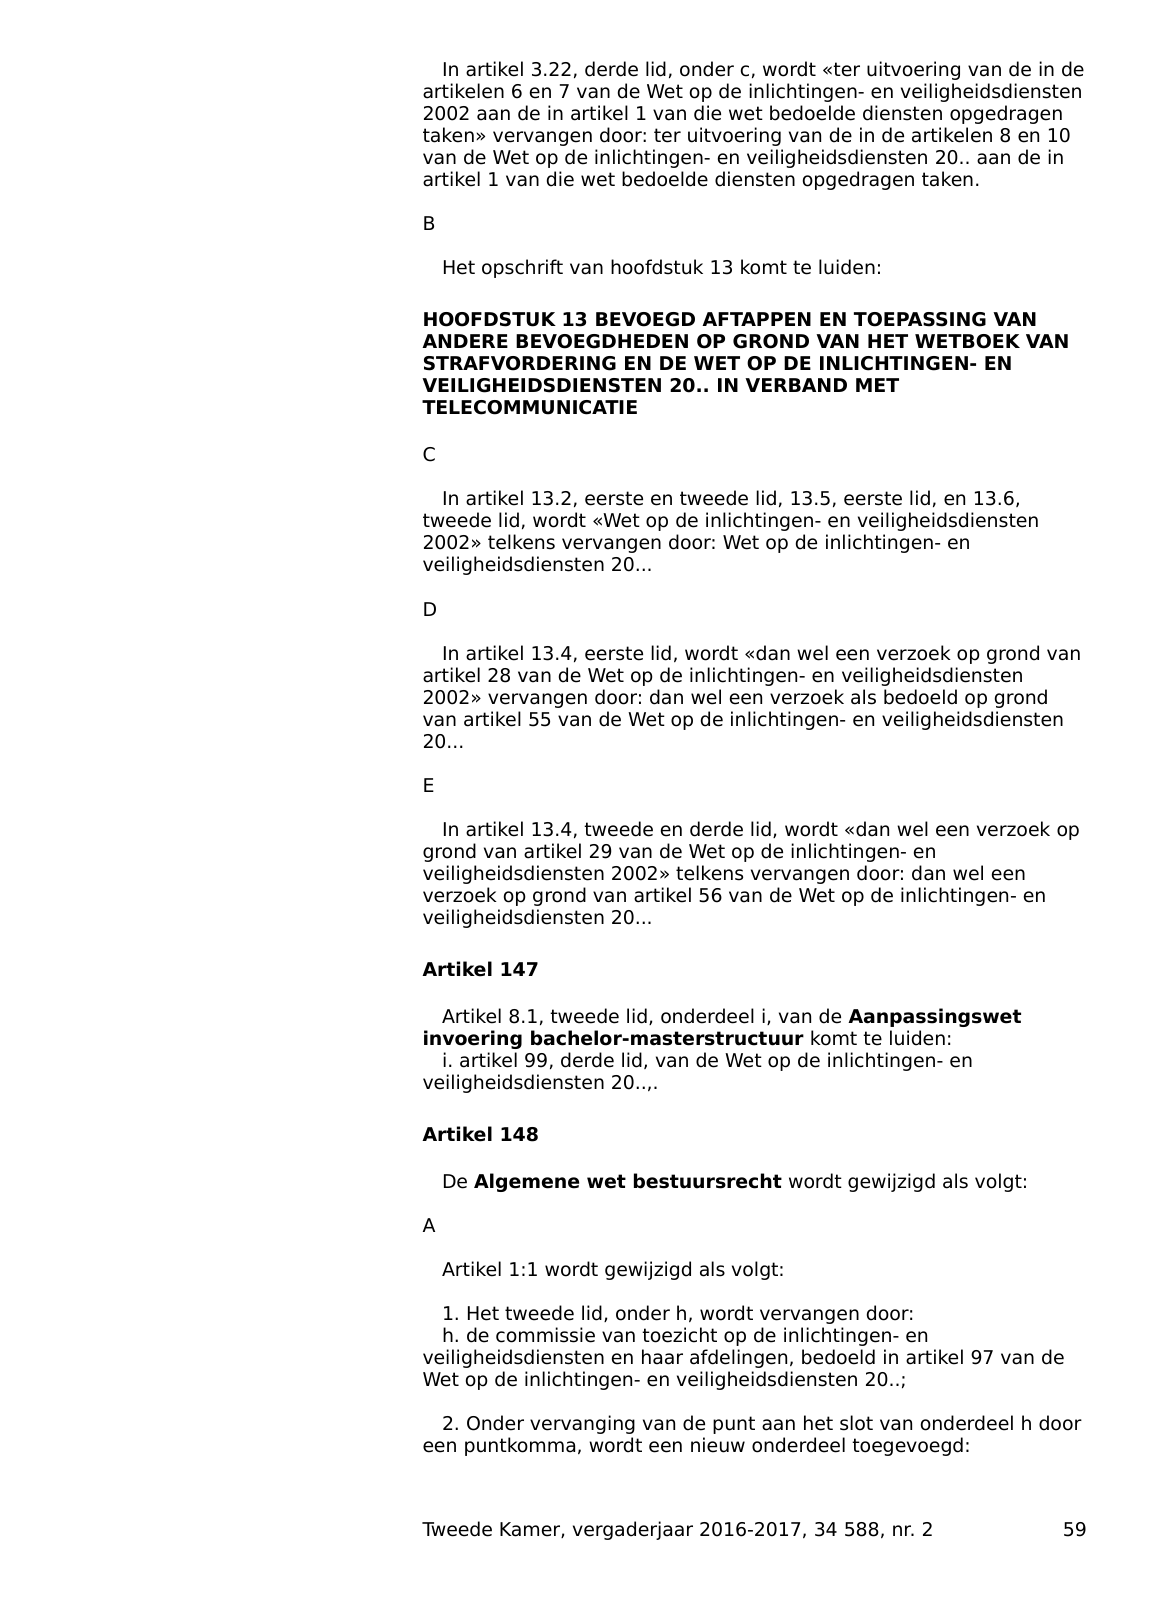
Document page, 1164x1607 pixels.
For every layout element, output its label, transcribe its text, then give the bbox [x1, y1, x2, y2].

text E [422, 775, 1087, 797]
text D [422, 598, 1087, 620]
text Het opschrift van hoofdstuk 13 komt te luiden: [422, 257, 1087, 279]
text i. artikel 99, derde lid, van de Wet op de inlichtingen- en veiligheidsdiensten 20..,. [422, 1050, 1087, 1094]
text In artikel 13.4, eerste lid, wordt «dan wel een verzoek op grond van artikel 28 van de Wet op de inlichtingen- en veiligheidsdiensten 2002» vervangen door: dan wel een verzoek als bedoeld op grond van artikel 55 van de Wet op de inlichtingen- en veiligheidsdiensten 20... [422, 643, 1087, 752]
text In artikel 13.2, eerste en tweede lid, 13.5, eerste lid, en 13.6, tweede lid, wordt «Wet op de inlichtingen- en veiligheidsdiensten 2002» telkens vervangen door: Wet op de inlichtingen- en veiligheidsdiensten 20... [422, 488, 1087, 576]
subtitle HOOFDSTUK 13 BEVOEGD AFTAPPEN EN TOEPASSING VAN ANDERE BEVOEGDHEDEN OP GROND VAN HET WETBOEK VAN STRAFVORDERING EN DE WET OP DE INLICHTINGEN- EN VEILIGHEIDSDIENSTEN 20.. IN VERBAND MET TELECOMMUNICATIE [422, 309, 1087, 419]
subtitle Artikel 147 [422, 959, 1087, 981]
text 1. Het tweede lid, onder h, wordt vervangen door: [422, 1303, 1087, 1325]
text De Algemene wet bestuursrecht wordt gewijzigd als volgt: [422, 1171, 1087, 1193]
text C [422, 444, 1087, 466]
text B [422, 213, 1087, 235]
text A [422, 1215, 1087, 1237]
text Artikel 8.1, tweede lid, onderdeel i, van de Aanpassingswet invoering bachelor-masterstructuur komt te luiden: [422, 1006, 1087, 1050]
text In artikel 13.4, tweede en derde lid, wordt «dan wel een verzoek op grond van artikel 29 van de Wet op de inlichtingen- en veiligheidsdiensten 2002» telkens vervangen door: dan wel een verzoek op grond van artikel 56 van de Wet op de inlichtingen- en veiligheidsdiensten 20... [422, 819, 1087, 929]
subtitle Artikel 148 [422, 1124, 1087, 1146]
text In artikel 3.22, derde lid, onder c, wordt «ter uitvoering van de in de artikelen 6 en 7 van de Wet op de inlichtingen- en veiligheidsdiensten 2002 aan de in artikel 1 van die wet bedoelde diensten opgedragen taken» vervangen door: ter uitvoering van de in de artikelen 8 en 10 van de Wet op de inlichtingen- en veiligheidsdiensten 20.. aan de in artikel 1 van die wet bedoelde diensten opgedragen taken. [422, 59, 1087, 191]
text h. de commissie van toezicht op de inlichtingen- en veiligheidsdiensten en haar afdelingen, bedoeld in artikel 97 van de Wet op de inlichtingen- en veiligheidsdiensten 20..; [422, 1325, 1087, 1391]
text Artikel 1:1 wordt gewijzigd als volgt: [422, 1259, 1087, 1281]
text 2. Onder vervanging van de punt aan het slot van onderdeel h door een puntkomma, wordt een nieuw onderdeel toegevoegd: [422, 1413, 1087, 1457]
